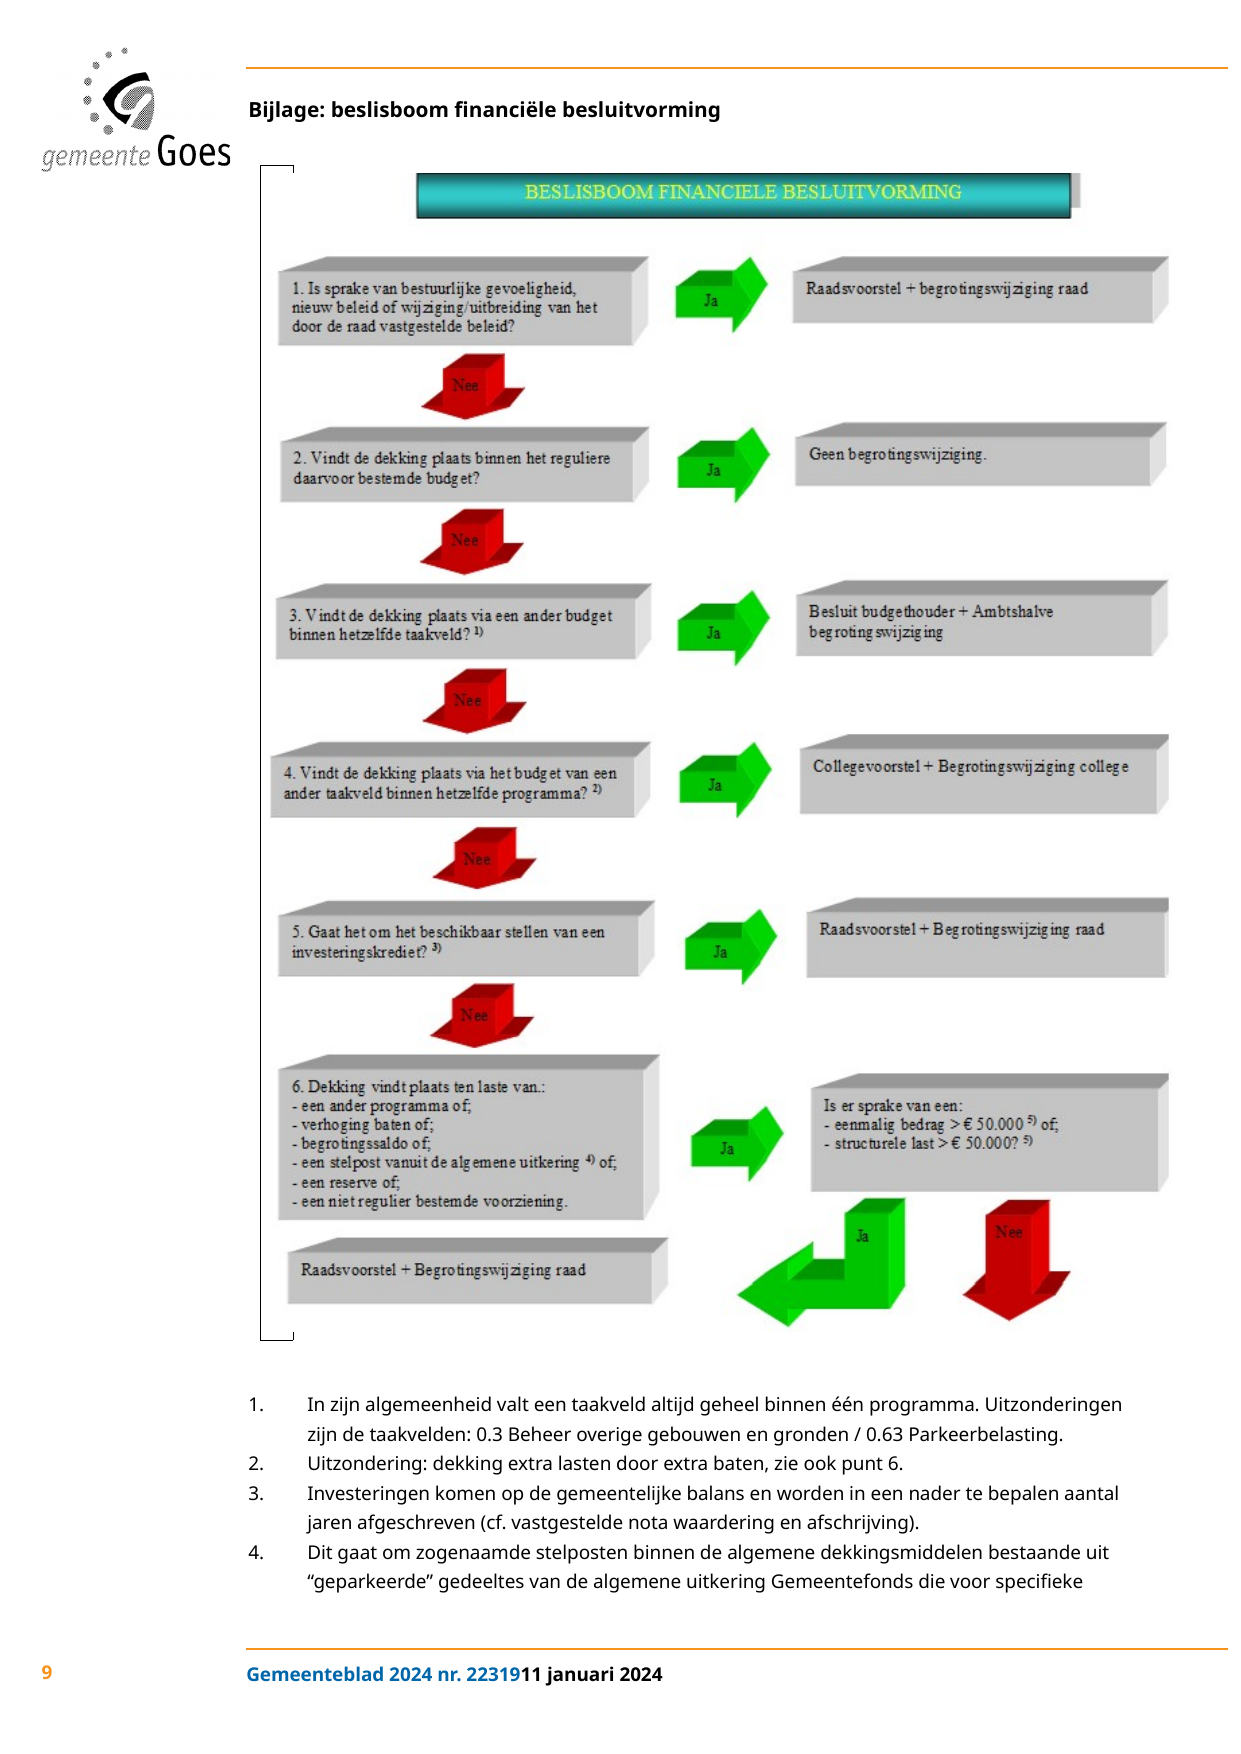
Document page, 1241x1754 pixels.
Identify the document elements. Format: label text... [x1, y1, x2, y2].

list In zijn algemeenheid valt een taakveld altijd geheel binnen één programma. Uitzonderingen zijn de taakvelden: 0.3 Beheer overige gebouwen en gronden / 0.63 Parkeerbelasting. [248, 1391, 1152, 1446]
list Dit gaat om zogenaamde stelposten binnen de algemene dekkingsmiddelen bestaande uit “geparkeerde” gedeeltes van de algemene uitkering Gemeentefonds die voor specifieke [248, 1539, 1152, 1594]
picture [268, 173, 1173, 1332]
text Bijlage: beslisboom financiële besluitvorming [248, 95, 1152, 123]
list Investeringen komen op de gemeentelijke balans en worden in een nader te bepalen aantal jaren afgeschreven (cf. vastgestelde nota waardering en afschrijving). [248, 1480, 1152, 1535]
list Uitzondering: dekking extra lasten door extra baten, zie ook punt 6. [248, 1450, 1152, 1476]
picture [41, 47, 231, 172]
